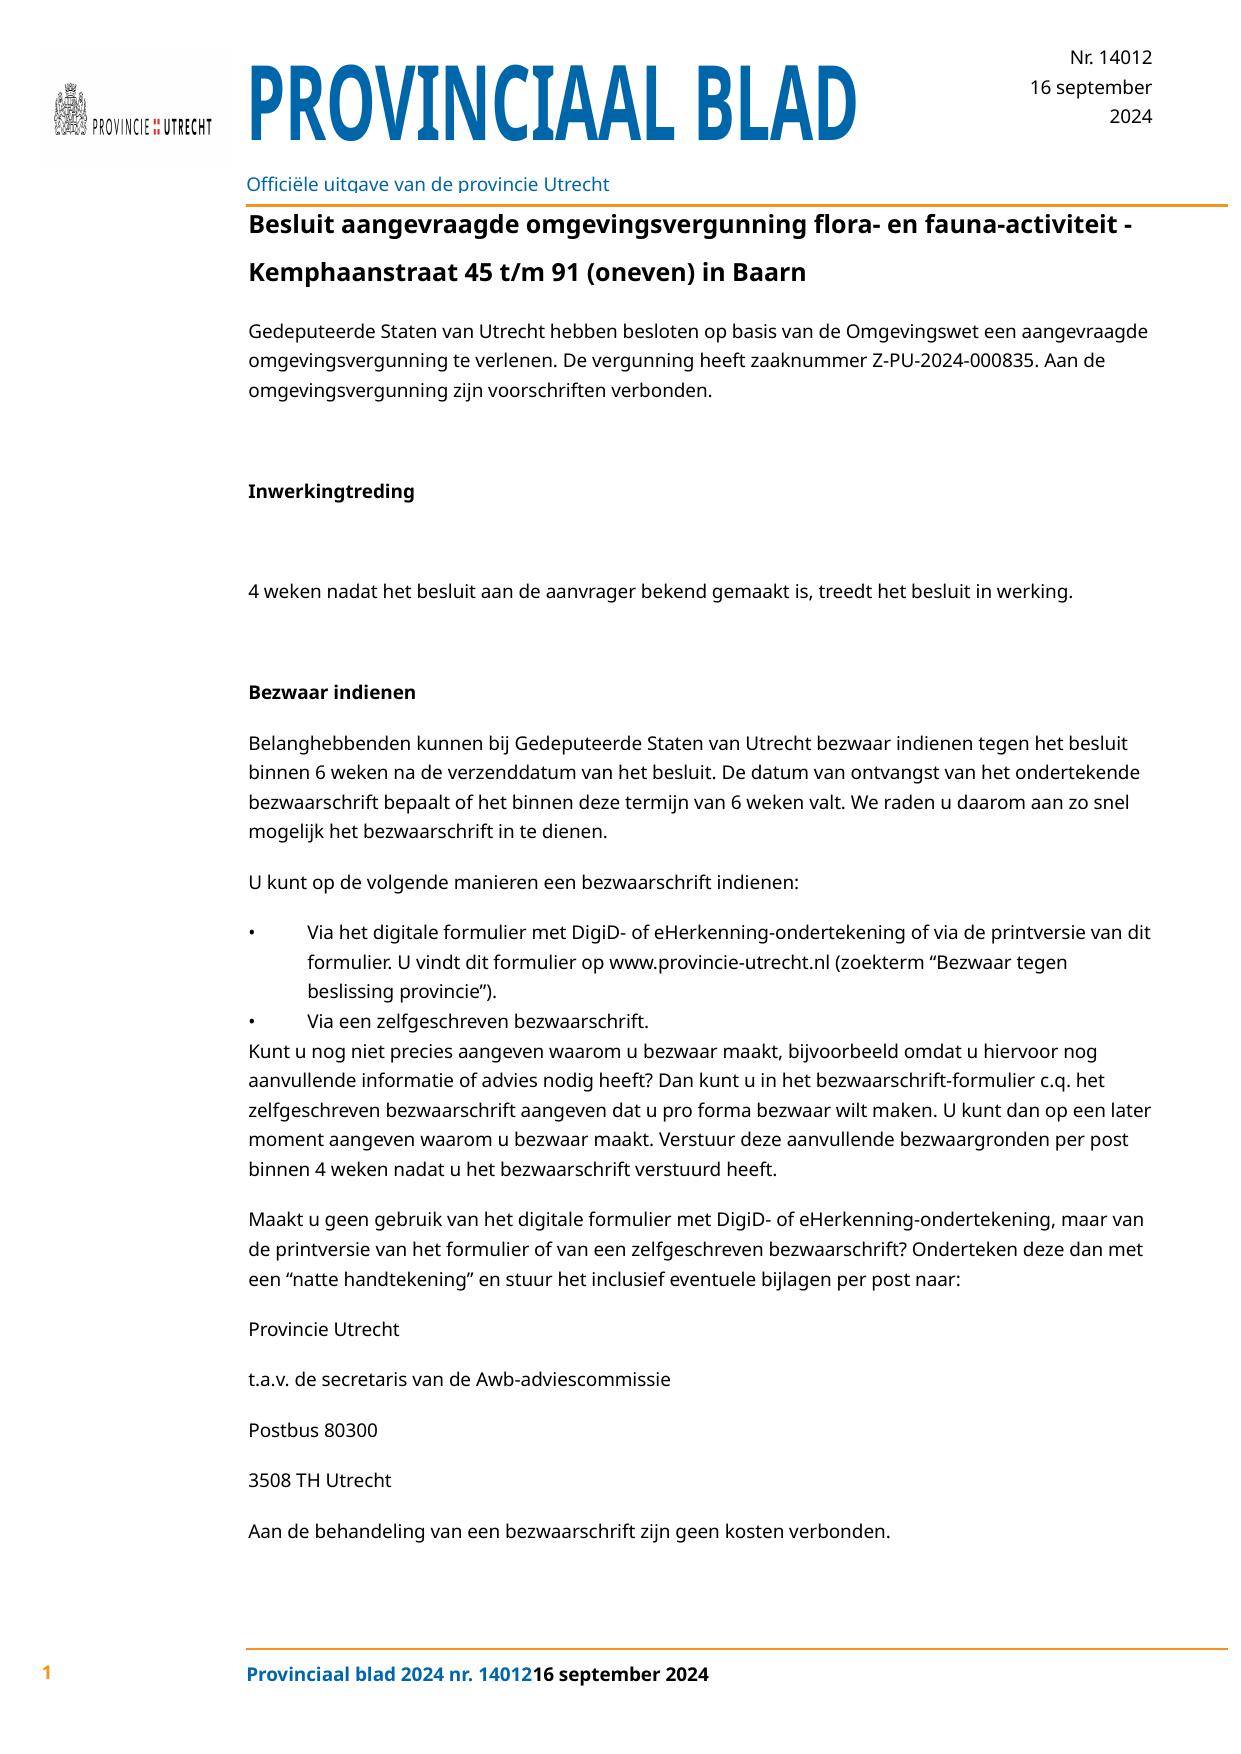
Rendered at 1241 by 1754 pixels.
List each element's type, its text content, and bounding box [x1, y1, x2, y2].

text 3508 TH Utrecht [248, 1467, 1152, 1493]
list Via het digitale formulier met DigiD- of eHerkenning-ondertekening of via de printversie van dit formulier. U vindt dit formulier op www.provincie-utrecht.nl (zoekterm “Bezwaar tegen beslissing provincie”). [248, 919, 1152, 1004]
picture [41, 47, 231, 172]
text Maakt u geen gebruik van het digitale formulier met DigiD- of eHerkenning-ondertekening, maar van de printversie van het formulier of van een zelfgeschreven bezwaarschrift? Onderteken deze dan met een “natte handtekening” en stuur het inclusief eventuele bijlagen per post naar: [248, 1207, 1152, 1292]
text Aan de behandeling van een bezwaarschrift zijn geen kosten verbonden. [248, 1518, 1152, 1544]
text Provincie Utrecht [248, 1316, 1152, 1342]
text Besluit aangevraagde omgevingsvergunning flora- en fauna-activiteit - Kemphaanstraat 45 t/m 91 (oneven) in Baarn [248, 207, 1152, 288]
text Postbus 80300 [248, 1417, 1152, 1443]
text 4 weken nadat het besluit aan de aanvrager bekend gemaakt is, treedt het besluit in werking. [248, 579, 1152, 604]
text Belanghebbenden kunnen bij Gedeputeerde Staten van Utrecht bezwaar indienen tegen het besluit binnen 6 weken na de verzenddatum van het besluit. De datum van ontvangst van het ondertekende bezwaarschrift bepaalt of het binnen deze termijn van 6 weken valt. We raden u daarom aan zo snel mogelijk het bezwaarschrift in te dienen. [248, 730, 1152, 844]
text Kunt u nog niet precies aangeven waarom u bezwaar maakt, bijvoorbeeld omdat u hiervoor nog aanvullende informatie of advies nodig heeft? Dan kunt u in het bezwaarschrift-formulier c.q. het zelfgeschreven bezwaarschrift aangeven dat u pro forma bezwaar wilt maken. U kunt dan op een later moment aangeven waarom u bezwaar maakt. Verstuur deze aanvullende bezwaargronden per post binnen 4 weken nadat u het bezwaarschrift verstuurd heeft. [248, 1038, 1152, 1182]
text U kunt op de volgende manieren een bezwaarschrift indienen: [248, 869, 1152, 895]
list Via een zelfgeschreven bezwaarschrift. [248, 1008, 1152, 1034]
text t.a.v. de secretaris van de Awb-adviescommissie [248, 1367, 1152, 1392]
text Inwerkingtreding [248, 478, 1152, 504]
text Bezwaar indienen [248, 679, 1152, 705]
text Gedeputeerde Staten van Utrecht hebben besloten op basis van de Omgevingswet een aangevraagde omgevingsvergunning te verlenen. De vergunning heeft zaaknummer Z-PU-2024-000835. Aan de omgevingsvergunning zijn voorschriften verbonden. [248, 318, 1152, 403]
